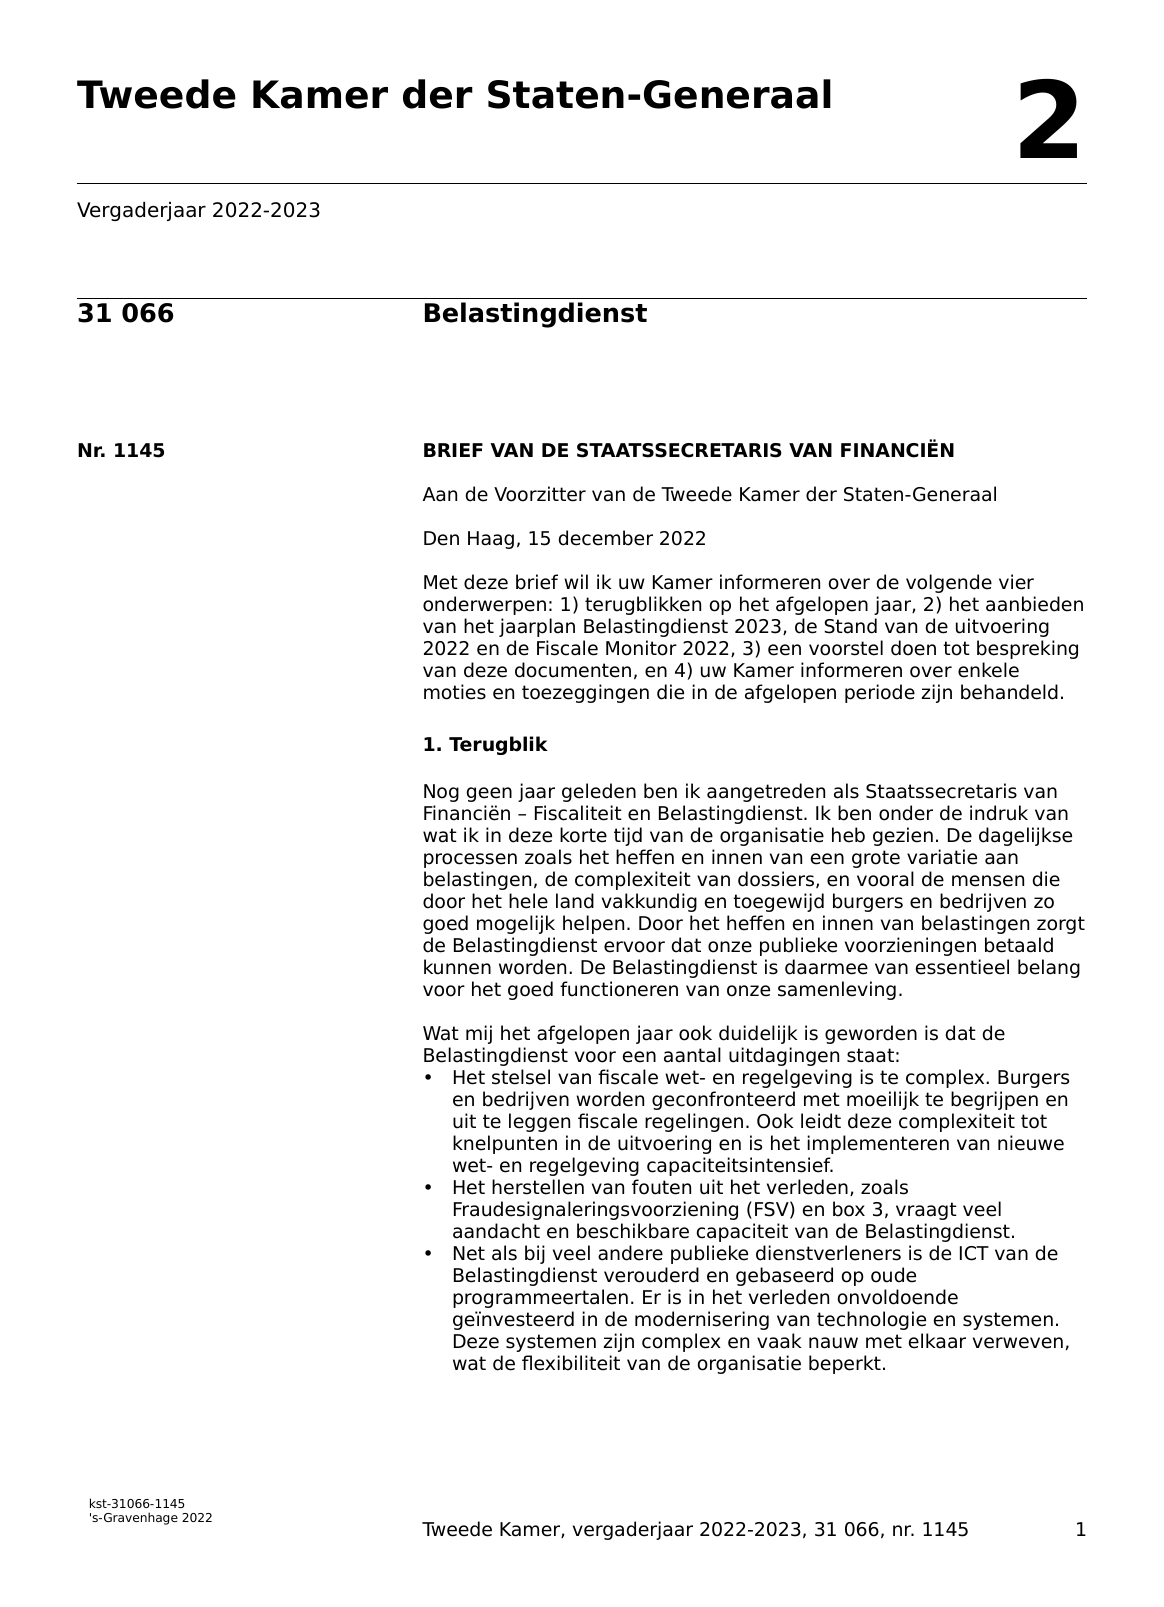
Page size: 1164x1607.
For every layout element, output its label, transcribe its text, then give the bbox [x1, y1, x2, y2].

subtitle 31 066 Belastingdienst [77, 299, 1087, 329]
table_cell Vergaderjaar 2022-2023 [77, 184, 1087, 298]
text • Het stelsel van fiscale wet- en regelgeving is te complex. Burgers en bedrijven worden geconfronteerd met moeilijk te begrijpen en uit te leggen fiscale regelingen. Ook leidt deze complexiteit tot knelpunten in de uitvoering en is het implementeren van nieuwe wet- en regelgeving capaciteitsintensief. [422, 1067, 1087, 1177]
table_header Tweede Kamer der Staten-Generaal [77, 59, 886, 183]
text 's-Gravenhage 2022 [88, 1511, 323, 1525]
text Wat mij het afgelopen jaar ook duidelijk is geworden is dat de Belastingdienst voor een aantal uitdagingen staat: [422, 1023, 1087, 1067]
subtitle Nr. 1145 BRIEF VAN DE STAATSSECRETARIS VAN FINANCIËN [77, 440, 1087, 462]
text • Net als bij veel andere publieke dienstverleners is de ICT van de Belastingdienst verouderd en gebaseerd op oude programmeertalen. Er is in het verleden onvoldoende geïnvesteerd in de modernisering van technologie en systemen. Deze systemen zijn complex en vaak nauw met elkaar verweven, wat de flexibiliteit van de organisatie beperkt. [422, 1243, 1087, 1375]
text Met deze brief wil ik uw Kamer informeren over de volgende vier onderwerpen: 1) terugblikken op het afgelopen jaar, 2) het aanbieden van het jaarplan Belastingdienst 2023, de Stand van de uitvoering 2022 en de Fiscale Monitor 2022, 3) een voorstel doen tot bespreking van deze documenten, en 4) uw Kamer informeren over enkele moties en toezeggingen die in de afgelopen periode zijn behandeld. [422, 572, 1087, 704]
text Nog geen jaar geleden ben ik aangetreden als Staatssecretaris van Financiën – Fiscaliteit en Belastingdienst. Ik ben onder de indruk van wat ik in deze korte tijd van de organisatie heb gezien. De dagelijkse processen zoals het heffen en innen van een grote variatie aan belastingen, de complexiteit van dossiers, en vooral de mensen die door het hele land vakkundig en toegewijd burgers en bedrijven zo goed mogelijk helpen. Door het heffen en innen van belastingen zorgt de Belastingdienst ervoor dat onze publieke voorzieningen betaald kunnen worden. De Belastingdienst is daarmee van essentieel belang voor het goed functioneren van onze samenleving. [422, 781, 1087, 1001]
text Den Haag, 15 december 2022 [422, 528, 1087, 550]
subtitle 1. Terugblik [422, 734, 1087, 756]
text kst-31066-1145 [88, 1497, 323, 1511]
text • Het herstellen van fouten uit het verleden, zoals Fraudesignaleringsvoorziening (FSV) en box 3, vraagt veel aandacht en beschikbare capaciteit van de Belastingdienst. [422, 1177, 1087, 1243]
table_header 2 [886, 59, 1087, 183]
text Aan de Voorzitter van de Tweede Kamer der Staten-Generaal [422, 484, 1087, 506]
